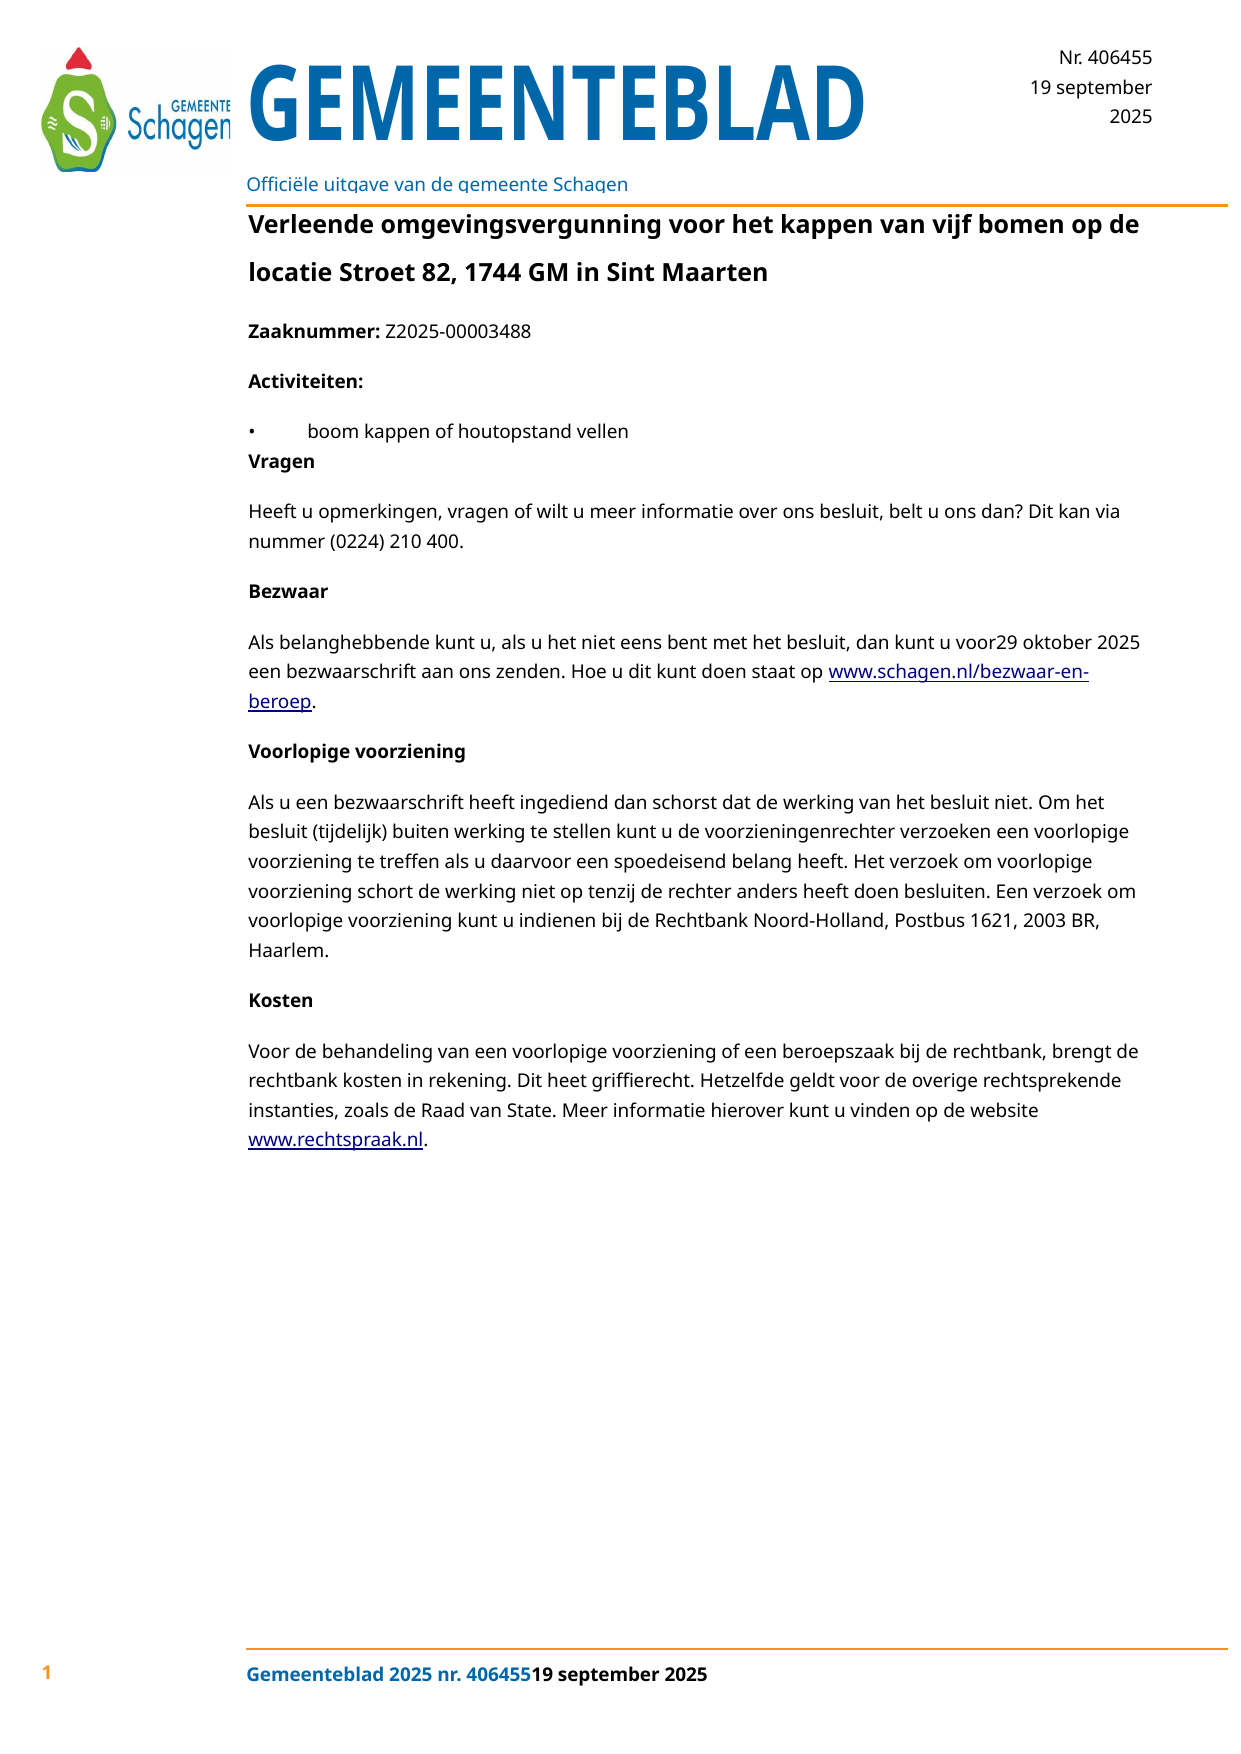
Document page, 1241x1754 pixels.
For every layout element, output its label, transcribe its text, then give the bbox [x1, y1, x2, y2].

text Activiteiten: [248, 368, 1152, 394]
text Verleende omgevingsvergunning voor het kappen van vijf bomen op de locatie Stroet 82, 1744 GM in Sint Maarten [248, 207, 1152, 288]
text Als u een bezwaarschrift heeft ingediend dan schorst dat de werking van het besluit niet. Om het besluit (tijdelijk) buiten werking te stellen kunt u de voorzieningenrechter verzoeken een voorlopige voorziening te treffen als u daarvoor een spoedeisend belang heeft. Het verzoek om voorlopige voorziening schort de werking niet op tenzij de rechter anders heeft doen besluiten. Een verzoek om voorlopige voorziening kunt u indienen bij de Rechtbank Noord-Holland, Postbus 1621, 2003 BR, Haarlem. [248, 789, 1152, 963]
text Zaaknummer: Z2025-00003488 [248, 318, 1152, 344]
text Voorlopige voorziening [248, 739, 1152, 764]
text Kosten [248, 987, 1152, 1013]
text Vragen [248, 448, 1152, 474]
list boom kappen of houtopstand vellen [248, 419, 1152, 444]
text Voor de behandeling van een voorlopige voorziening of een beroepszaak bij de rechtbank, brengt de rechtbank kosten in rekening. Dit heet griffierecht. Hetzelfde geldt voor de overige rechtsprekende instanties, zoals de Raad van State. Meer informatie hierover kunt u vinden op de website www.rechtspraak.nl. [248, 1038, 1152, 1152]
text Als belanghebbende kunt u, als u het niet eens bent met het besluit, dan kunt u voor29 oktober 2025 een bezwaarschrift aan ons zenden. Hoe u dit kunt doen staat op www.schagen.nl/bezwaar-en-beroep. [248, 629, 1152, 714]
picture [41, 47, 231, 172]
text Bezwaar [248, 579, 1152, 604]
text Heeft u opmerkingen, vragen of wilt u meer informatie over ons besluit, belt u ons dan? Dit kan via nummer (0224) 210 400. [248, 499, 1152, 554]
